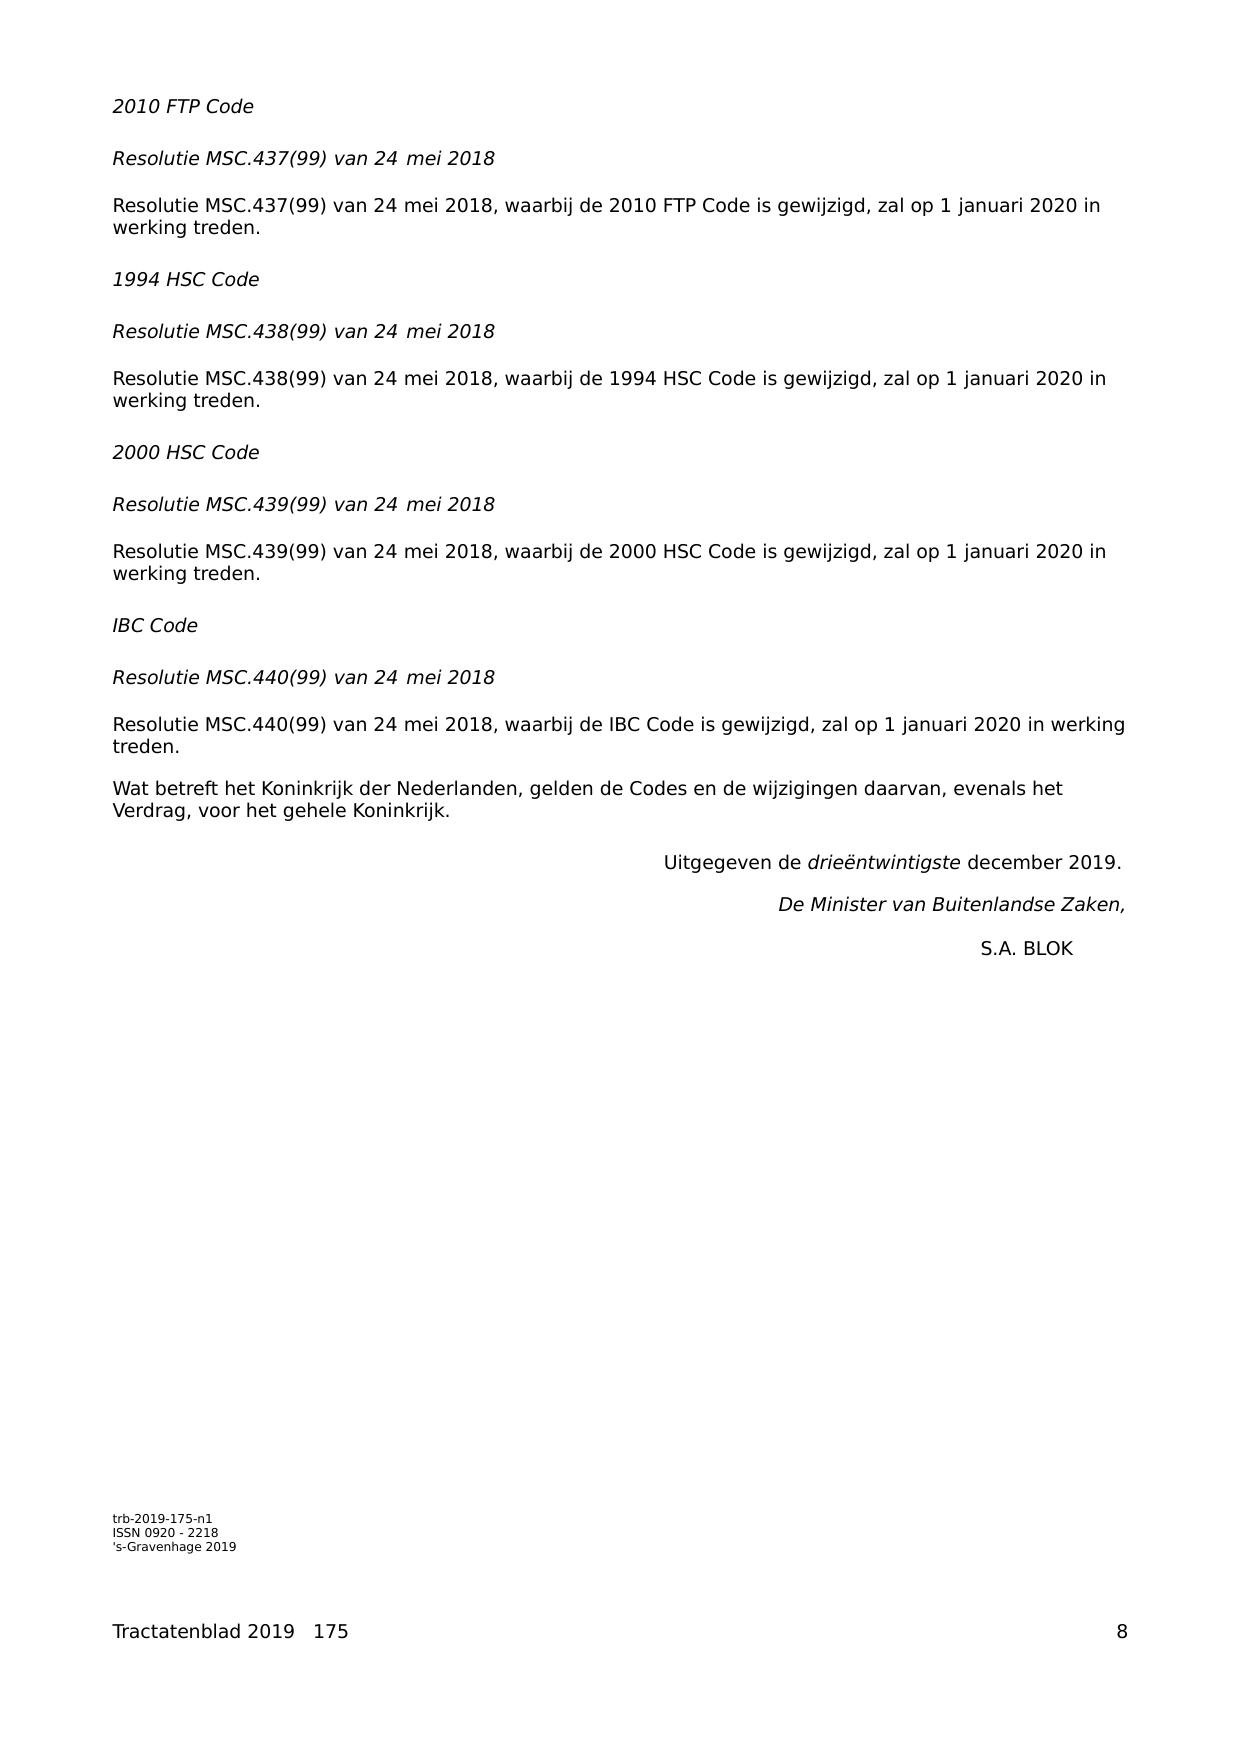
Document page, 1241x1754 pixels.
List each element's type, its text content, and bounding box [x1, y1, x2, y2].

subtitle Resolutie MSC.437(99) van 24 mei 2018 [112, 148, 1128, 170]
subtitle Resolutie MSC.439(99) van 24 mei 2018 [112, 494, 1128, 516]
subtitle 2000 HSC Code [112, 442, 1128, 464]
text Resolutie MSC.439(99) van 24 mei 2018, waarbij de 2000 HSC Code is gewijzigd, zal op 1 januari 2020 in werking treden. [112, 541, 1128, 585]
subtitle IBC Code [112, 615, 1128, 637]
subtitle Resolutie MSC.440(99) van 24 mei 2018 [112, 667, 1128, 689]
subtitle Resolutie MSC.438(99) van 24 mei 2018 [112, 321, 1128, 343]
text 's-Gravenhage 2019 [112, 1540, 346, 1554]
text De Minister van Buitenlandse Zaken, S.A. BLOK [112, 893, 1128, 959]
text Wat betreft het Koninkrijk der Nederlanden, gelden de Codes en de wijzigingen daarvan, evenals het Verdrag, voor het gehele Koninkrijk. [112, 778, 1128, 822]
text Uitgegeven de drieëntwintigste december 2019. [112, 852, 1128, 873]
text Resolutie MSC.438(99) van 24 mei 2018, waarbij de 1994 HSC Code is gewijzigd, zal op 1 januari 2020 in werking treden. [112, 368, 1128, 412]
subtitle 2010 FTP Code [112, 96, 1128, 118]
subtitle 1994 HSC Code [112, 269, 1128, 291]
text Resolutie MSC.440(99) van 24 mei 2018, waarbij de IBC Code is gewijzigd, zal op 1 januari 2020 in werking treden. [112, 714, 1128, 758]
text Resolutie MSC.437(99) van 24 mei 2018, waarbij de 2010 FTP Code is gewijzigd, zal op 1 januari 2020 in werking treden. [112, 195, 1128, 239]
text ISSN 0920 - 2218 [112, 1526, 346, 1540]
text trb-2019-175-n1 [112, 1512, 346, 1526]
